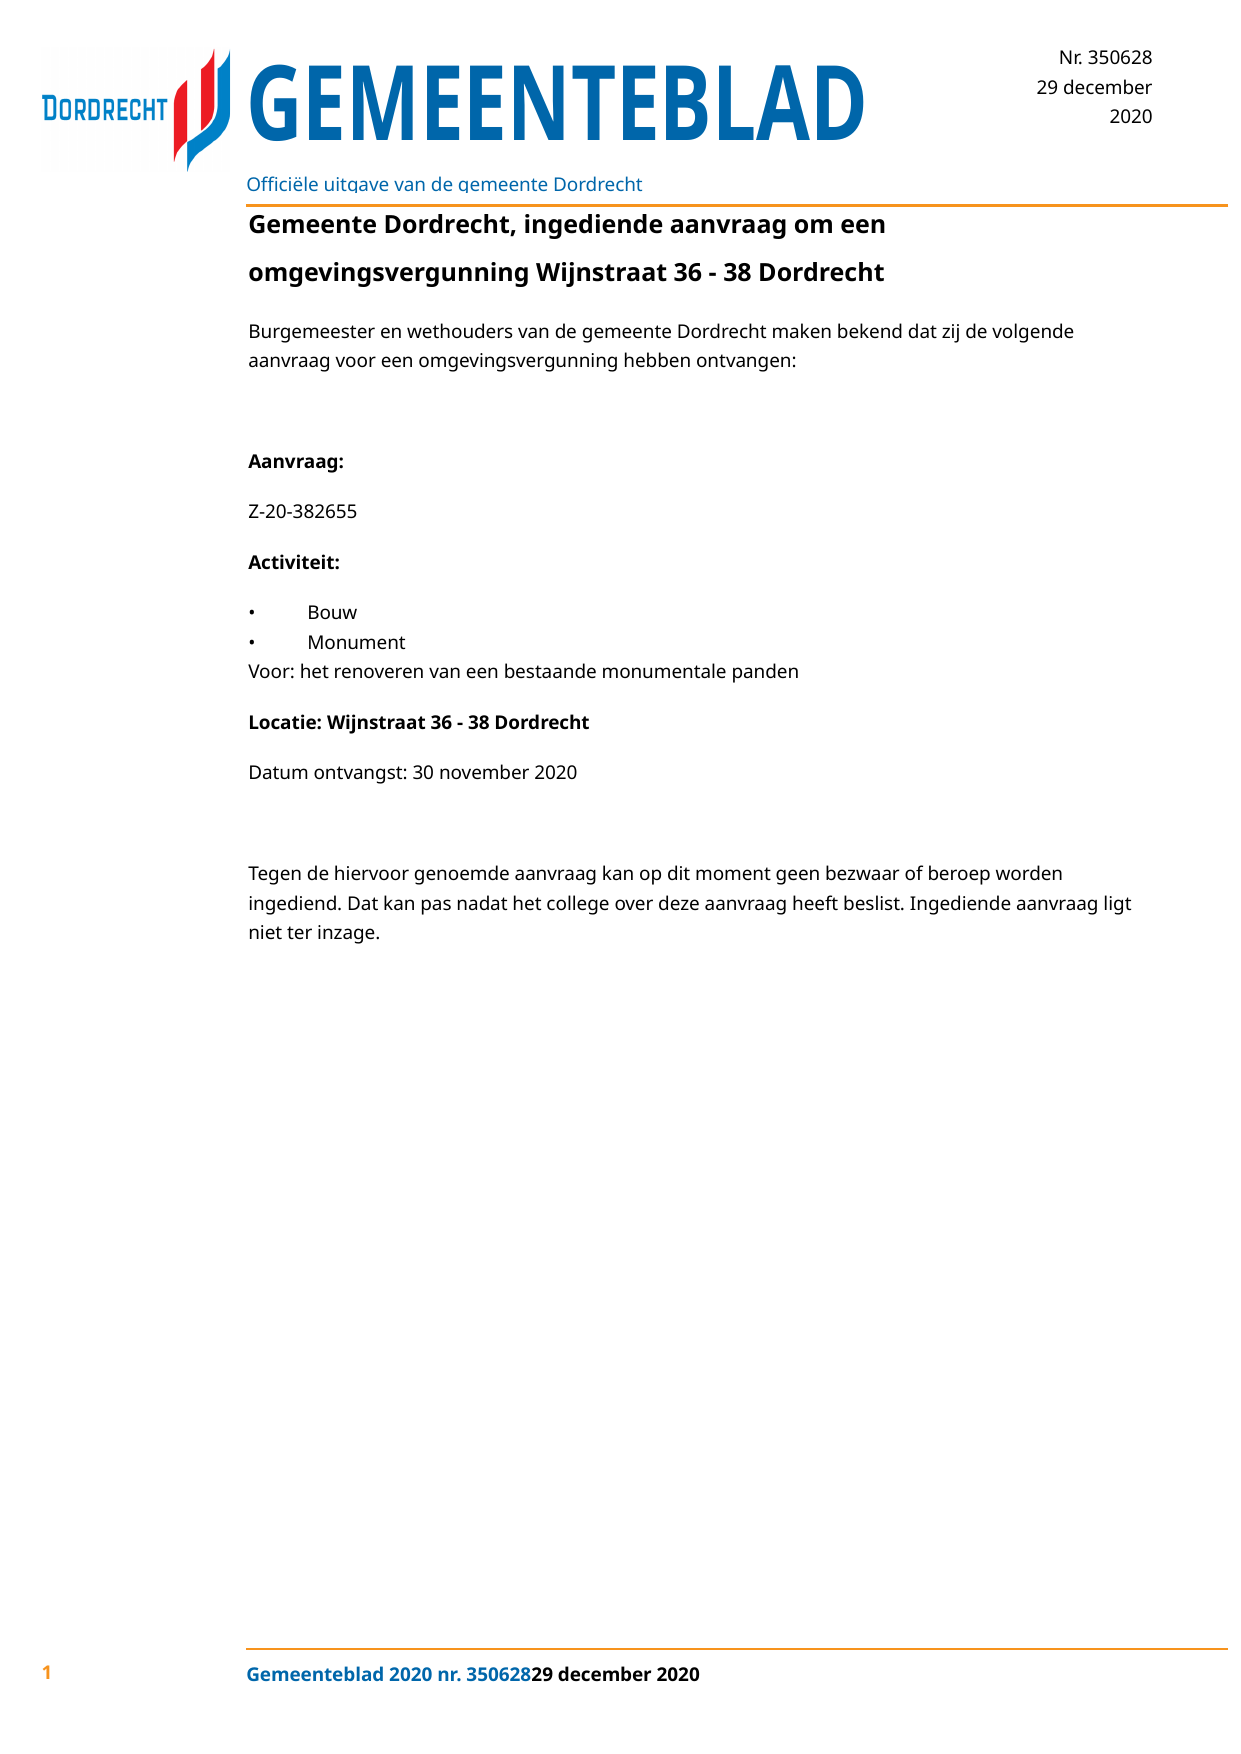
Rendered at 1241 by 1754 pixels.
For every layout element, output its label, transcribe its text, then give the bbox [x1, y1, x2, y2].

list Bouw [248, 599, 1152, 625]
text Locatie: Wijnstraat 36 - 38 Dordrecht [248, 709, 1152, 735]
text Voor: het renoveren van een bestaande monumentale panden [248, 659, 1152, 684]
text Gemeente Dordrecht, ingediende aanvraag om een omgevingsvergunning Wijnstraat 36 - 38 Dordrecht [248, 207, 1152, 288]
text Aanvraag: [248, 448, 1152, 474]
list Monument [248, 629, 1152, 655]
text Z-20-382655 [248, 499, 1152, 524]
text Datum ontvangst: 30 november 2020 [248, 759, 1152, 785]
picture [41, 47, 231, 172]
text Activiteit: [248, 549, 1152, 575]
text Tegen de hiervoor genoemde aanvraag kan op dit moment geen bezwaar of beroep worden ingediend. Dat kan pas nadat het college over deze aanvraag heeft beslist. Ingediende aanvraag ligt niet ter inzage. [248, 860, 1152, 945]
text Burgemeester en wethouders van de gemeente Dordrecht maken bekend dat zij de volgende aanvraag voor een omgevingsvergunning hebben ontvangen: [248, 318, 1152, 373]
